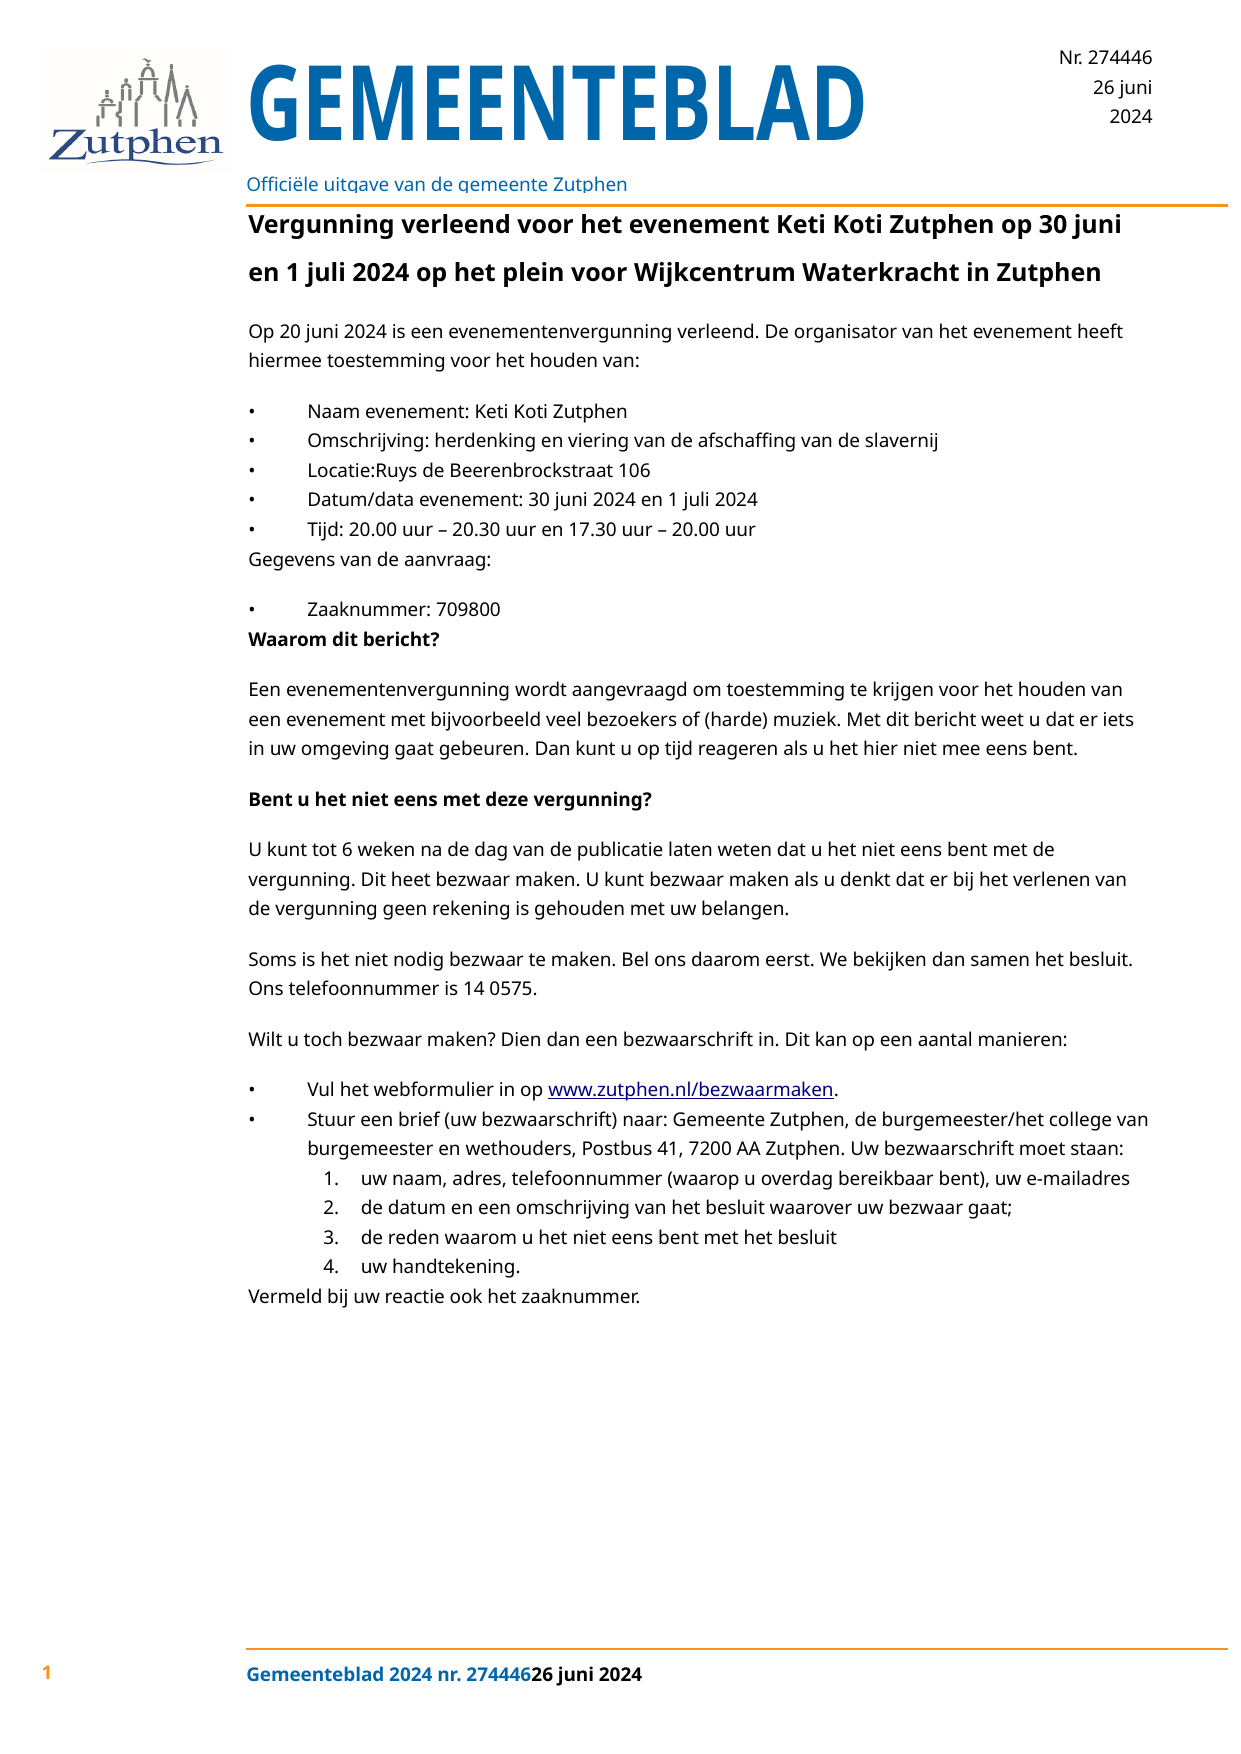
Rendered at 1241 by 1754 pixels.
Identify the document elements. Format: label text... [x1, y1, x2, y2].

list Locatie:Ruys de Beerenbrockstraat 106 [248, 457, 1152, 483]
text Vermeld bij uw reactie ook het zaaknummer. [248, 1283, 1152, 1309]
list Zaaknummer: 709800 [248, 596, 1152, 622]
list Datum/data evenement: 30 juni 2024 en 1 juli 2024 [248, 487, 1152, 512]
list uw naam, adres, telefoonnummer (waarop u overdag bereikbaar bent), uw e-mailadres [323, 1165, 1152, 1191]
text Vergunning verleend voor het evenement Keti Koti Zutphen op 30 juni en 1 juli 2024 op het plein voor Wijkcentrum Waterkracht in Zutphen [248, 207, 1152, 288]
text Bent u het niet eens met deze vergunning? [248, 786, 1152, 812]
list Vul het webformulier in op www.zutphen.nl/bezwaarmaken. [248, 1076, 1152, 1102]
text Een evenementenvergunning wordt aangevraagd om toestemming te krijgen voor het houden van een evenement met bijvoorbeeld veel bezoekers of (harde) muziek. Met dit bericht weet u dat er iets in uw omgeving gaat gebeuren. Dan kunt u op tijd reageren als u het hier niet mee eens bent. [248, 676, 1152, 761]
text Op 20 juni 2024 is een evenementenvergunning verleend. De organisator van het evenement heeft hiermee toestemming voor het houden van: [248, 318, 1152, 373]
text U kunt tot 6 weken na de dag van de publicatie laten weten dat u het niet eens bent met de vergunning. Dit heet bezwaar maken. U kunt bezwaar maken als u denkt dat er bij het verlenen van de vergunning geen rekening is gehouden met uw belangen. [248, 836, 1152, 921]
picture [41, 47, 231, 172]
list Naam evenement: Keti Koti Zutphen [248, 398, 1152, 424]
text Wilt u toch bezwaar maken? Dien dan een bezwaarschrift in. Dit kan op een aantal manieren: [248, 1026, 1152, 1052]
list uw handtekening. [323, 1254, 1152, 1279]
list de datum en een omschrijving van het besluit waarover uw bezwaar gaat; [323, 1194, 1152, 1220]
text Soms is het niet nodig bezwaar te maken. Bel ons daarom eerst. We bekijken dan samen het besluit. Ons telefoonnummer is 14 0575. [248, 946, 1152, 1001]
list Stuur een brief (uw bezwaarschrift) naar: Gemeente Zutphen, de burgemeester/het college van burgemeester en wethouders, Postbus 41, 7200 AA Zutphen. Uw bezwaarschrift moet staan: [248, 1106, 1152, 1161]
text Gegevens van de aanvraag: [248, 546, 1152, 572]
list Tijd: 20.00 uur – 20.30 uur en 17.30 uur – 20.00 uur [248, 516, 1152, 542]
text Waarom dit bericht? [248, 626, 1152, 652]
list de reden waarom u het niet eens bent met het besluit [323, 1224, 1152, 1250]
list Omschrijving: herdenking en viering van de afschaffing van de slavernij [248, 427, 1152, 453]
